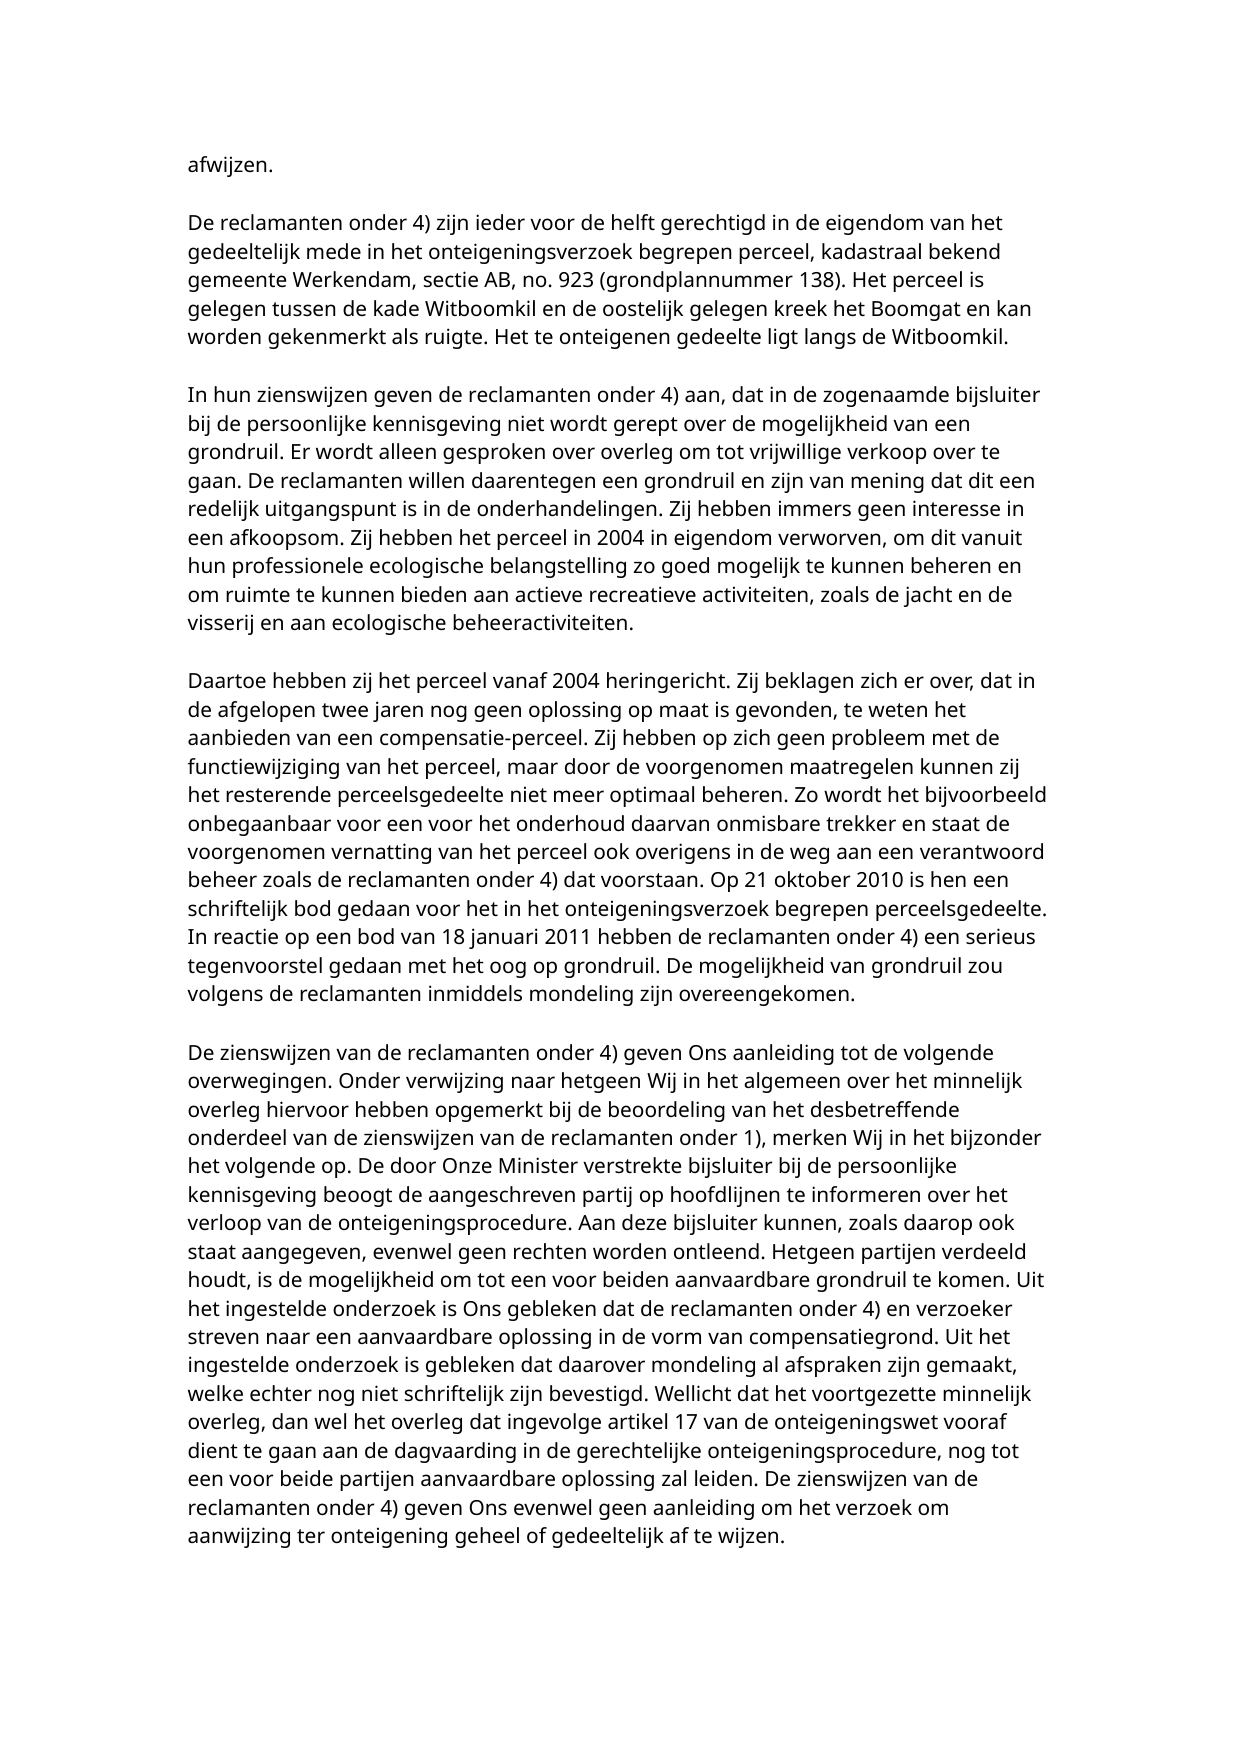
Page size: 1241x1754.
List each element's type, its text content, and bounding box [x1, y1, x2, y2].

text In hun zienswijzen geven de reclamanten onder 4) aan, dat in de zogenaamde bijsluiter bij de persoonlijke kennisgeving niet wordt gerept over de mogelijkheid van een grondruil. Er wordt alleen gesproken over overleg om tot vrijwillige verkoop over te gaan. De reclamanten willen daarentegen een grondruil en zijn van mening dat dit een redelijk uitgangspunt is in de onderhandelingen. Zij hebben immers geen interesse in een afkoopsom. Zij hebben het perceel in 2004 in eigendom verworven, om dit vanuit hun professionele ecologische belangstelling zo goed mogelijk te kunnen beheren en om ruimte te kunnen bieden aan actieve recreatieve activiteiten, zoals de jacht en de visserij en aan ecologische beheeractiviteiten. [187, 381, 1053, 637]
text Daartoe hebben zij het perceel vanaf 2004 heringericht. Zij beklagen zich er over, dat in de afgelopen twee jaren nog geen oplossing op maat is gevonden, te weten het aanbieden van een compensatie-perceel. Zij hebben op zich geen probleem met de functiewijziging van het perceel, maar door de voorgenomen maatregelen kunnen zij het resterende perceelsgedeelte niet meer optimaal beheren. Zo wordt het bijvoorbeeld onbegaanbaar voor een voor het onderhoud daarvan onmisbare trekker en staat de voorgenomen vernatting van het perceel ook overigens in de weg aan een verantwoord beheer zoals de reclamanten onder 4) dat voorstaan. Op 21 oktober 2010 is hen een schriftelijk bod gedaan voor het in het onteigeningsverzoek begrepen perceelsgedeelte. In reactie op een bod van 18 januari 2011 hebben de reclamanten onder 4) een serieus tegenvoorstel gedaan met het oog op grondruil. De mogelijkheid van grondruil zou volgens de reclamanten inmiddels mondeling zijn overeengekomen. [187, 667, 1053, 1008]
text De reclamanten onder 4) zijn ieder voor de helft gerechtigd in de eigendom van het gedeeltelijk mede in het onteigeningsverzoek begrepen perceel, kadastraal bekend gemeente Werkendam, sectie AB, no. 923 (grondplannummer 138). Het perceel is gelegen tussen de kade Witboomkil en de oostelijk gelegen kreek het Boomgat en kan worden gekenmerkt als ruigte. Het te onteigenen gedeelte ligt langs de Witboomkil. [187, 208, 1053, 351]
text De zienswijzen van de reclamanten onder 4) geven Ons aanleiding tot de volgende overwegingen. Onder verwijzing naar hetgeen Wij in het algemeen over het minnelijk overleg hiervoor hebben opgemerkt bij de beoordeling van het desbetreffende onderdeel van de zienswijzen van de reclamanten onder 1), merken Wij in het bijzonder het volgende op. De door Onze Minister verstrekte bijsluiter bij de persoonlijke kennisgeving beoogt de aangeschreven partij op hoofdlijnen te informeren over het verloop van de onteigeningsprocedure. Aan deze bijsluiter kunnen, zoals daarop ook staat aangegeven, evenwel geen rechten worden ontleend. Hetgeen partijen verdeeld houdt, is de mogelijkheid om tot een voor beiden aanvaardbare grondruil te komen. Uit het ingestelde onderzoek is Ons gebleken dat de reclamanten onder 4) en verzoeker streven naar een aanvaardbare oplossing in de vorm van compensatiegrond. Uit het ingestelde onderzoek is gebleken dat daarover mondeling al afspraken zijn gemaakt, welke echter nog niet schriftelijk zijn bevestigd. Wellicht dat het voortgezette minnelijk overleg, dan wel het overleg dat ingevolge artikel 17 van de onteigeningswet vooraf dient te gaan aan de dagvaarding in de gerechtelijke onteigeningsprocedure, nog tot een voor beide partijen aanvaardbare oplossing zal leiden. De zienswijzen van de reclamanten onder 4) geven Ons evenwel geen aanleiding om het verzoek om aanwijzing ter onteigening geheel of gedeeltelijk af te wijzen. [187, 1038, 1053, 1550]
text afwijzen. [187, 150, 1053, 178]
